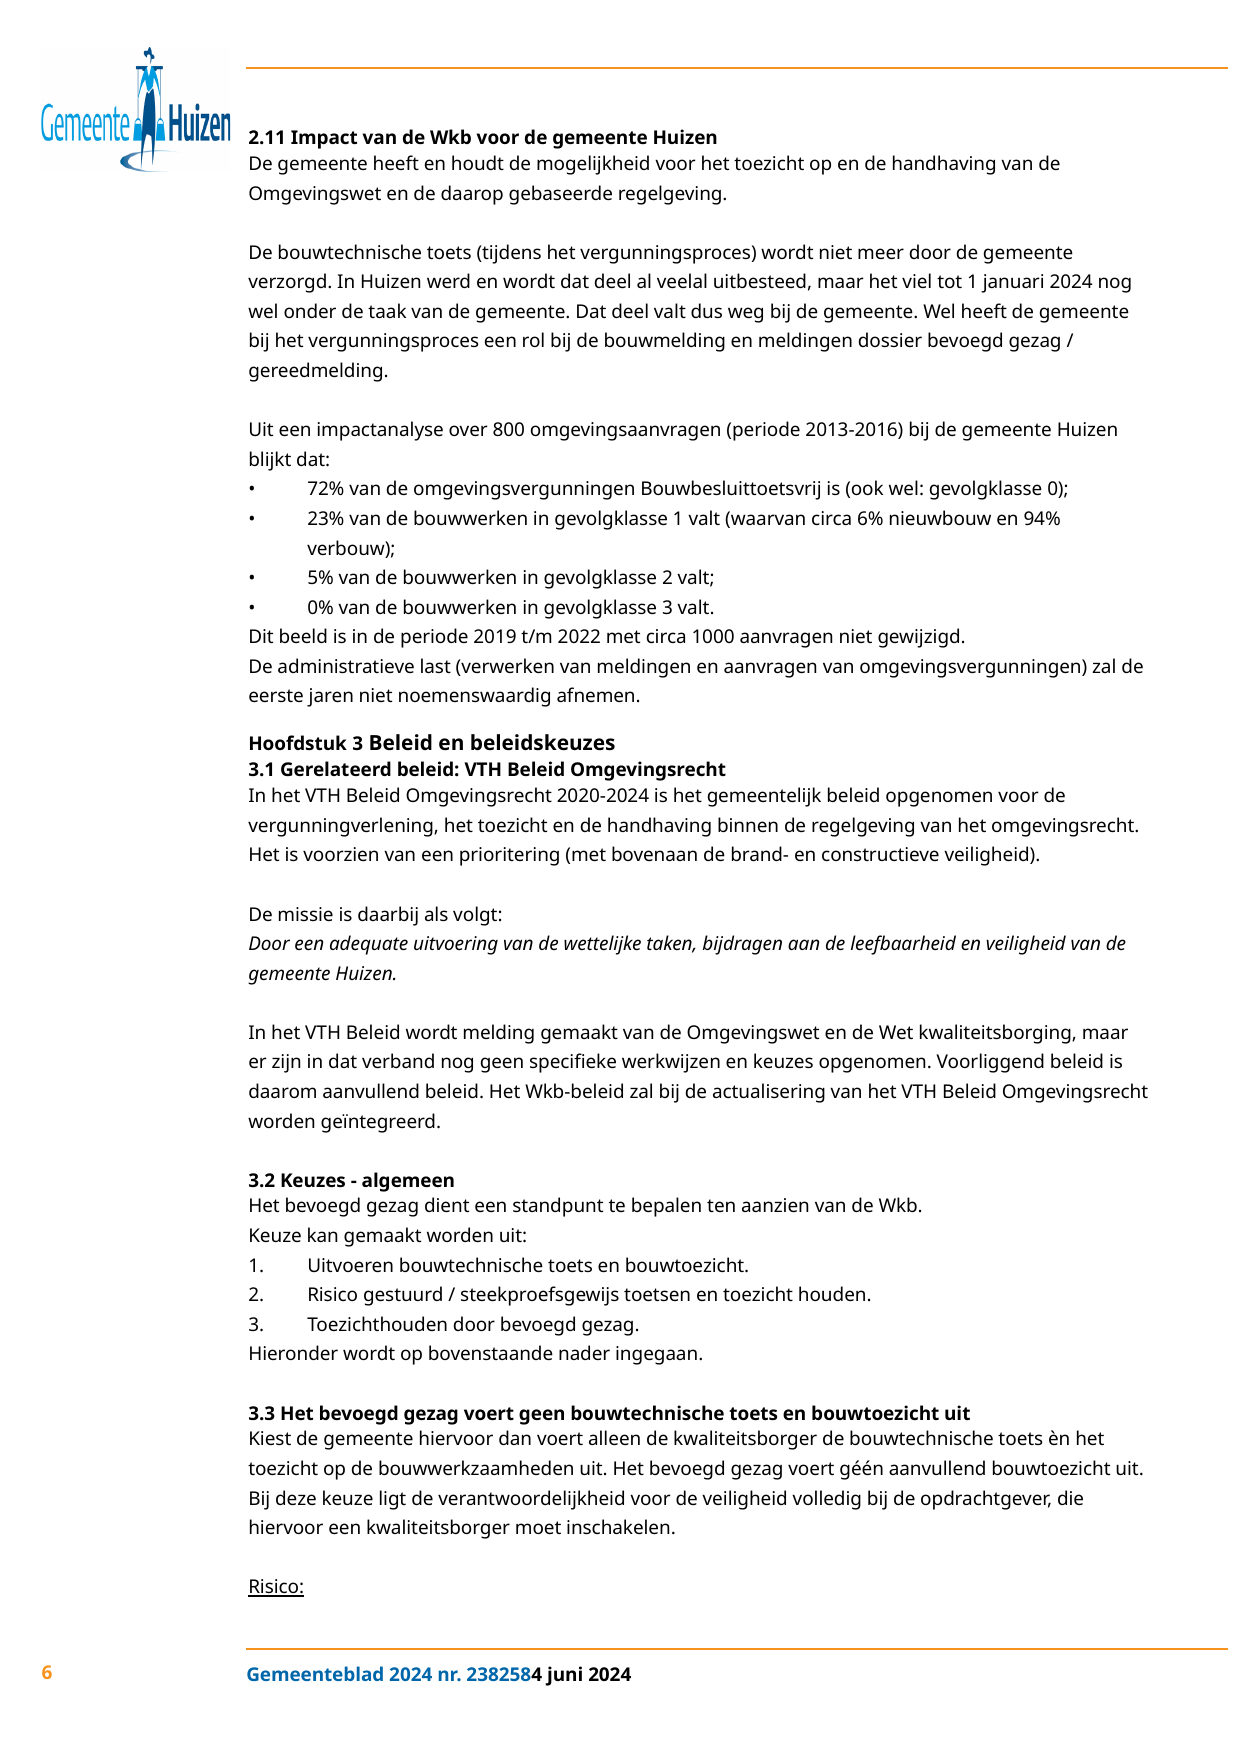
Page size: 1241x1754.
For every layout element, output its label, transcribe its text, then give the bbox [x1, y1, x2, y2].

text In het VTH Beleid Omgevingsrecht 2020-2024 is het gemeentelijk beleid opgenomen voor de vergunningverlening, het toezicht en de handhaving binnen de regelgeving van het omgevingsrecht. Het is voorzien van een prioritering (met bovenaan de brand- en constructieve veiligheid). [248, 782, 1152, 867]
text Dit beeld is in de periode 2019 t/m 2022 met circa 1000 aanvragen niet gewijzigd. [248, 623, 1152, 649]
text 3.2 Keuzes - algemeen [248, 1167, 1152, 1193]
text De missie is daarbij als volgt: [248, 901, 1152, 926]
text Door een adequate uitvoering van de wettelijke taken, bijdragen aan de leefbaarheid en veiligheid van de gemeente Huizen. [248, 930, 1152, 986]
text 2.11 Impact van de Wkb voor de gemeente Huizen [248, 124, 1152, 150]
list 5% van de bouwwerken in gevolgklasse 2 valt; [248, 564, 1152, 590]
picture [41, 47, 231, 172]
text Keuze kan gemaakt worden uit: [248, 1222, 1152, 1248]
text 3.3 Het bevoegd gezag voert geen bouwtechnische toets en bouwtoezicht uit [248, 1400, 1152, 1426]
text De bouwtechnische toets (tijdens het vergunningsproces) wordt niet meer door de gemeente verzorgd. In Huizen werd en wordt dat deel al veelal uitbesteed, maar het viel tot 1 januari 2024 nog wel onder de taak van de gemeente. Dat deel valt dus weg bij de gemeente. Wel heeft de gemeente bij het vergunningsproces een rol bij de bouwmelding en meldingen dossier bevoegd gezag / gereedmelding. [248, 239, 1152, 383]
text In het VTH Beleid wordt melding gemaakt van de Omgevingswet en de Wet kwaliteitsborging, maar er zijn in dat verband nog geen specifieke werkwijzen en keuzes opgenomen. Voorliggend beleid is daarom aanvullend beleid. Het Wkb-beleid zal bij de actualisering van het VTH Beleid Omgevingsrecht worden geïntegreerd. [248, 1019, 1152, 1133]
text Uit een impactanalyse over 800 omgevingsaanvragen (periode 2013-2016) bij de gemeente Huizen blijkt dat: [248, 416, 1152, 472]
text Risico: [248, 1573, 1152, 1599]
text Hoofdstuk 3 Beleid en beleidskeuzes [248, 728, 1152, 757]
text De administratieve last (verwerken van meldingen en aanvragen van omgevingsvergunningen) zal de eerste jaren niet noemenswaardig afnemen. [248, 653, 1152, 708]
list Toezichthouden door bevoegd gezag. [248, 1311, 1152, 1337]
text Het bevoegd gezag dient een standpunt te bepalen ten aanzien van de Wkb. [248, 1193, 1152, 1218]
list 72% van de omgevingsvergunningen Bouwbesluittoetsvrij is (ook wel: gevolgklasse 0); [248, 476, 1152, 501]
text Hieronder wordt op bovenstaande nader ingegaan. [248, 1341, 1152, 1366]
text 3.1 Gerelateerd beleid: VTH Beleid Omgevingsrecht [248, 757, 1152, 782]
text De gemeente heeft en houdt de mogelijkheid voor het toezicht op en de handhaving van de Omgevingswet en de daarop gebaseerde regelgeving. [248, 150, 1152, 205]
text Kiest de gemeente hiervoor dan voert alleen de kwaliteitsborger de bouwtechnische toets èn het toezicht op de bouwwerkzaamheden uit. Het bevoegd gezag voert géén aanvullend bouwtoezicht uit. Bij deze keuze ligt de verantwoordelijkheid voor de veiligheid volledig bij de opdrachtgever, die hiervoor een kwaliteitsborger moet inschakelen. [248, 1426, 1152, 1540]
list 0% van de bouwwerken in gevolgklasse 3 valt. [248, 594, 1152, 619]
list Risico gestuurd / steekproefsgewijs toetsen en toezicht houden. [248, 1281, 1152, 1307]
list Uitvoeren bouwtechnische toets en bouwtoezicht. [248, 1252, 1152, 1278]
list 23% van de bouwwerken in gevolgklasse 1 valt (waarvan circa 6% nieuwbouw en 94% verbouw); [248, 505, 1152, 560]
